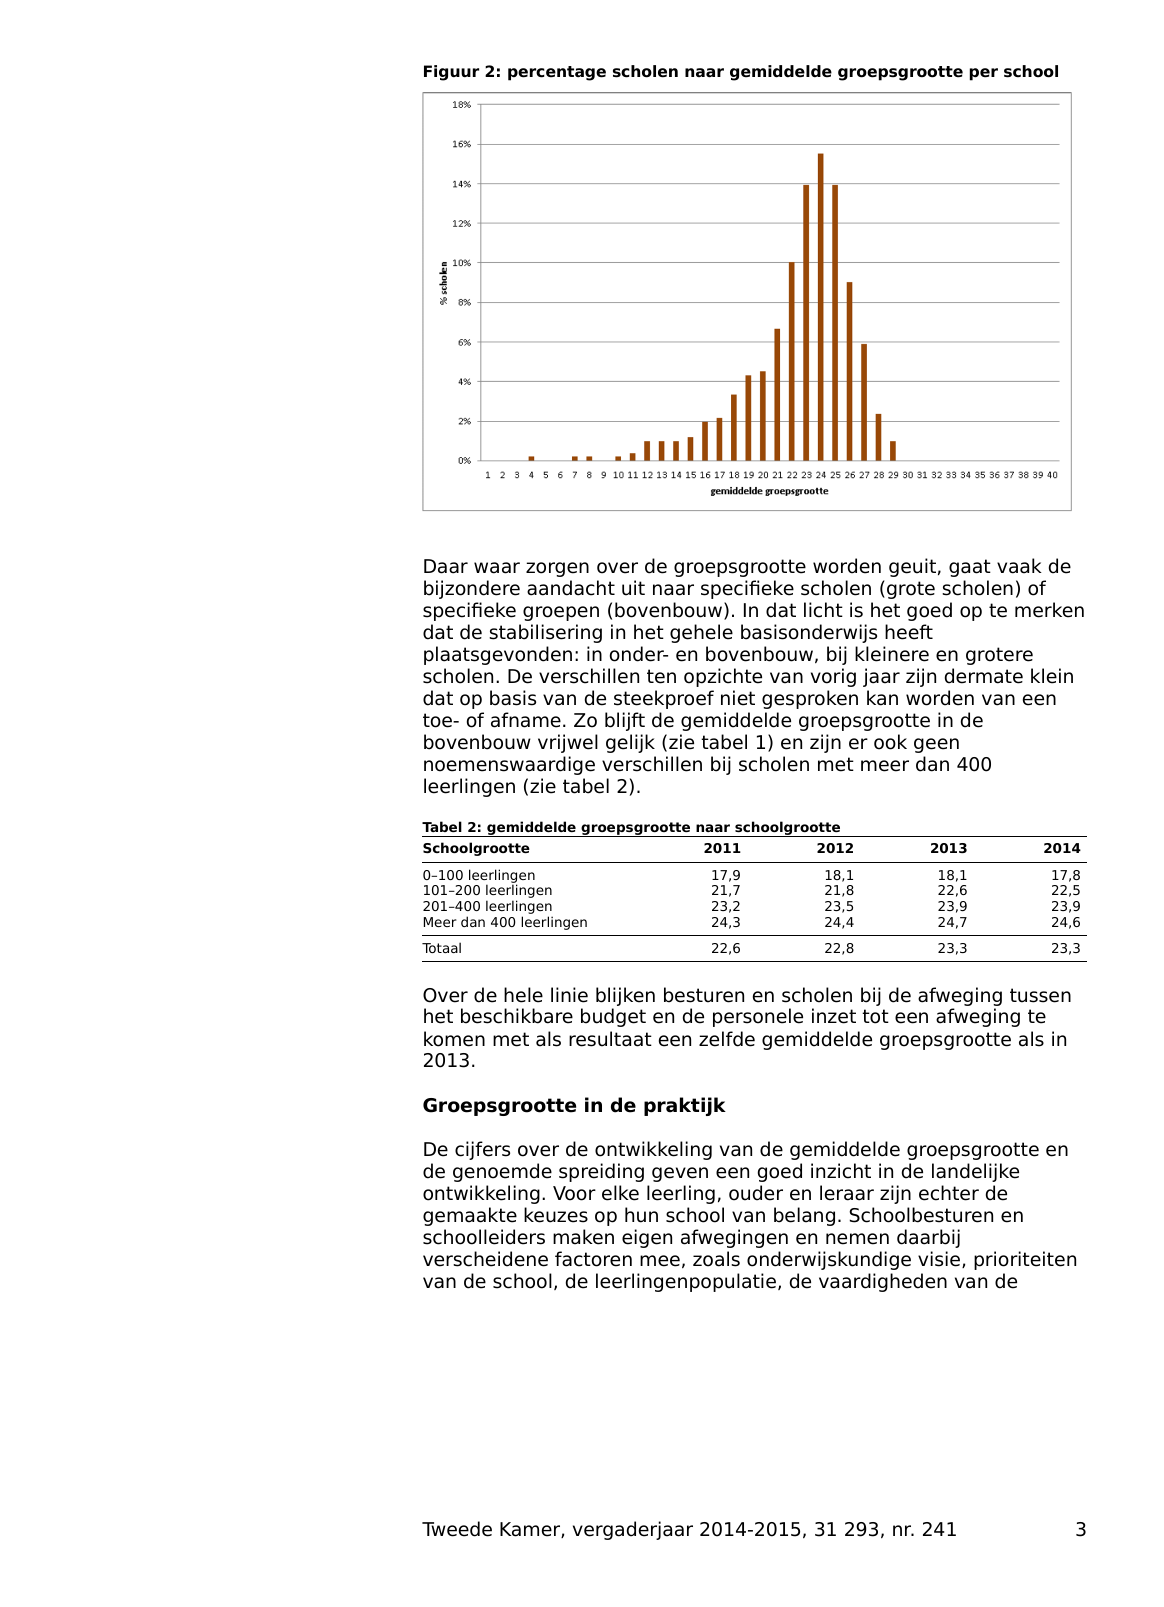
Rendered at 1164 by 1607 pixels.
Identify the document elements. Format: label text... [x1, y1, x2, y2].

table_cell 23,5 [747, 899, 860, 915]
table_cell 23,2 [634, 899, 747, 915]
table_cell 18,1 [860, 863, 973, 883]
text Over de hele linie blijken besturen en scholen bij de afweging tussen het beschikbare budget en de personele inzet tot een afweging te komen met als resultaat een zelfde gemiddelde groepsgrootte als in 2013. [422, 984, 1087, 1072]
table_cell 22,6 [634, 936, 747, 961]
table_cell 2014 [973, 837, 1087, 862]
table_cell 23,3 [973, 936, 1087, 961]
text De cijfers over de ontwikkeling van de gemiddelde groepsgrootte en de genoemde spreiding geven een goed inzicht in de landelijke ontwikkeling. Voor elke leerling, ouder en leraar zijn echter de gemaakte keuzes op hun school van belang. Schoolbesturen en schoolleiders maken eigen afwegingen en nemen daarbij verscheidene factoren mee, zoals onderwijskundige visie, prioriteiten van de school, de leerlingenpopulatie, de vaardigheden van de [422, 1139, 1087, 1314]
table_cell 17,8 [973, 863, 1087, 883]
table_cell 22,5 [973, 883, 1087, 899]
table_cell 201–400 leerlingen [422, 899, 633, 915]
text Figuur 2: percentage scholen naar gemiddelde groepsgrootte per school [422, 63, 1072, 81]
text Daar waar zorgen over de groepsgrootte worden geuit, gaat vaak de bijzondere aandacht uit naar specifieke scholen (grote scholen) of specifieke groepen (bovenbouw). In dat licht is het goed op te merken dat de stabilisering in het gehele basisonderwijs heeft plaatsgevonden: in onder- en bovenbouw, bij kleinere en grotere scholen. De verschillen ten opzichte van vorig jaar zijn dermate klein dat op basis van de steekproef niet gesproken kan worden van een toe- of afname. Zo blijft de gemiddelde groepsgrootte in de bovenbouw vrijwel gelijk (zie tabel 1) en zijn er ook geen noemenswaardige verschillen bij scholen met meer dan 400 leerlingen (zie tabel 2). [422, 556, 1087, 798]
table_cell 23,9 [860, 899, 973, 915]
table_cell 24,7 [860, 915, 973, 935]
table_cell Totaal [422, 936, 633, 961]
table_cell 23,9 [973, 899, 1087, 915]
picture [422, 92, 1072, 512]
table_cell 23,3 [860, 936, 973, 961]
table_cell 17,9 [634, 863, 747, 883]
table_cell 101–200 leerlingen [422, 883, 633, 899]
table_cell 21,7 [634, 883, 747, 899]
table_cell Schoolgrootte [422, 837, 633, 862]
table_cell 24,3 [634, 915, 747, 935]
table_cell 18,1 [747, 863, 860, 883]
table_cell 24,4 [747, 915, 860, 935]
subtitle Groepsgrootte in de praktijk [422, 1094, 1087, 1117]
table_cell 22,8 [747, 936, 860, 961]
table_cell 21,8 [747, 883, 860, 899]
table_cell 2013 [860, 837, 973, 862]
table_cell 2012 [747, 837, 860, 862]
table_cell Meer dan 400 leerlingen [422, 915, 633, 935]
table_cell 2011 [634, 837, 747, 862]
table_cell 22,6 [860, 883, 973, 899]
table_cell 0–100 leerlingen [422, 863, 633, 883]
table_header Tabel 2: gemiddelde groepsgrootte naar schoolgrootte [422, 820, 1087, 836]
table_cell 24,6 [973, 915, 1087, 935]
